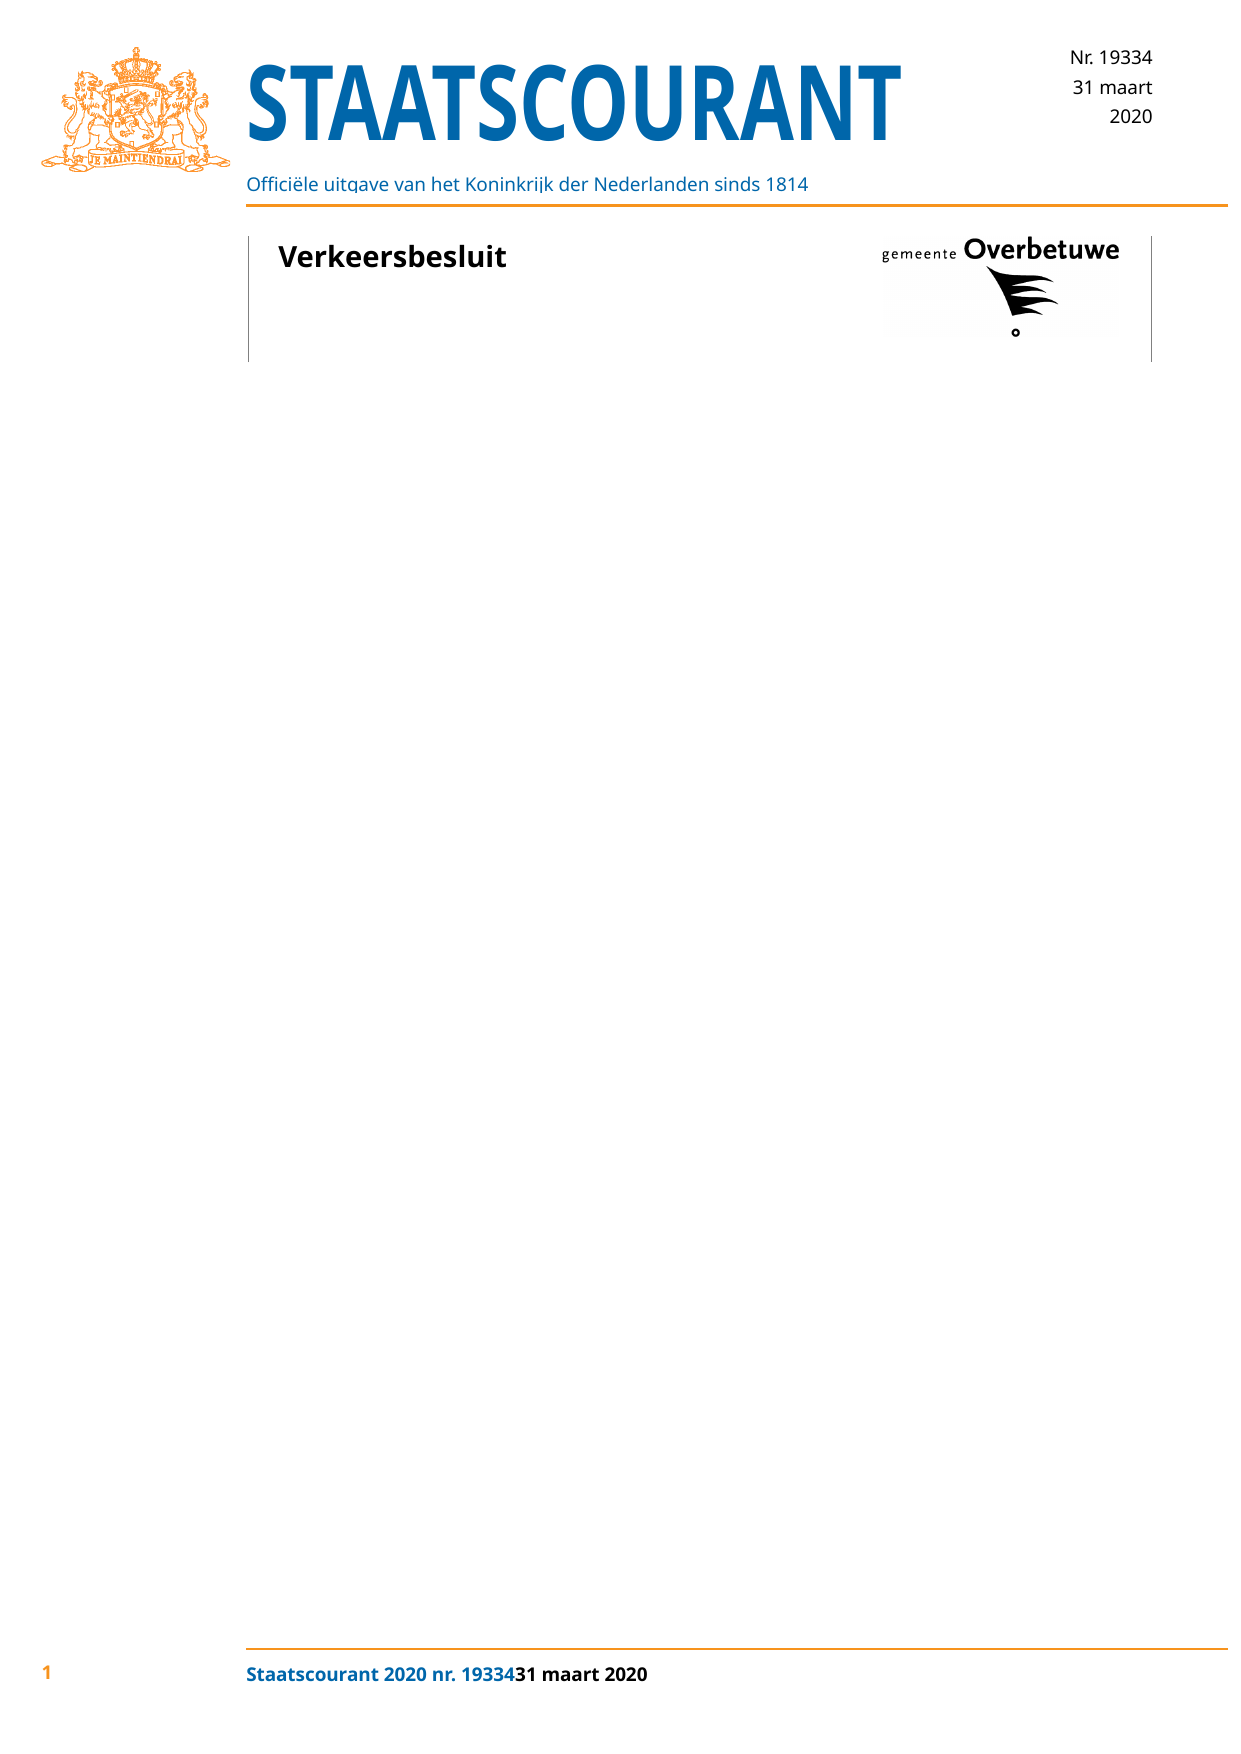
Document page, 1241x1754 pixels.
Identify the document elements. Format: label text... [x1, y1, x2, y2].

table_header [850, 236, 1151, 362]
picture [882, 236, 1119, 337]
table_header Verkeersbesluit [249, 236, 850, 362]
picture [41, 47, 231, 172]
